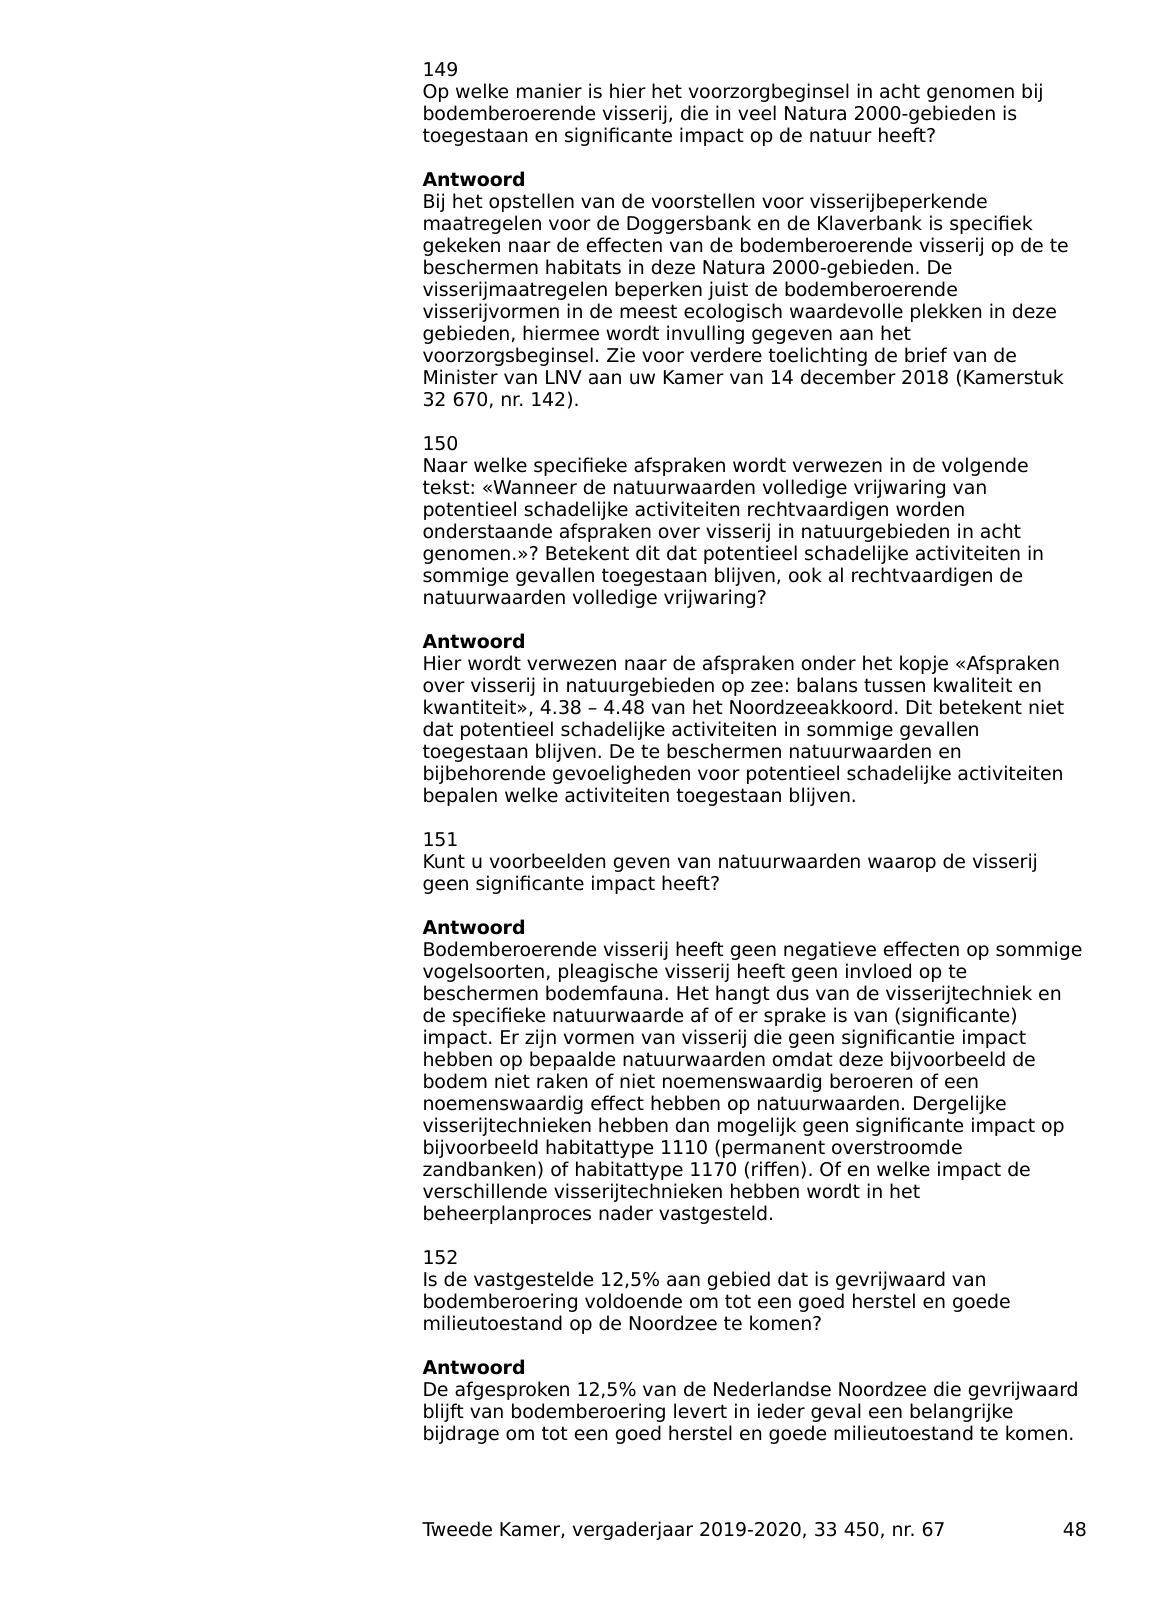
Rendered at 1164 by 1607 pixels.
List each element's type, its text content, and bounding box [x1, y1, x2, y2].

text Bij het opstellen van de voorstellen voor visserijbeperkende maatregelen voor de Doggersbank en de Klaverbank is specifiek gekeken naar de effecten van de bodemberoerende visserij op de te beschermen habitats in deze Natura 2000-gebieden. De visserijmaatregelen beperken juist de bodemberoerende visserijvormen in de meest ecologisch waardevolle plekken in deze gebieden, hiermee wordt invulling gegeven aan het voorzorgsbeginsel. Zie voor verdere toelichting de brief van de Minister van LNV aan uw Kamer van 14 december 2018 (Kamerstuk 32 670, nr. 142). [422, 191, 1087, 411]
text De afgesproken 12,5% van de Nederlandse Noordzee die gevrijwaard blijft van bodemberoering levert in ieder geval een belangrijke bijdrage om tot een goed herstel en goede milieutoestand te komen. [422, 1379, 1087, 1445]
text Naar welke specifieke afspraken wordt verwezen in de volgende tekst: «Wanneer de natuurwaarden volledige vrijwaring van potentieel schadelijke activiteiten rechtvaardigen worden onderstaande afspraken over visserij in natuurgebieden in acht genomen.»? Betekent dit dat potentieel schadelijke activiteiten in sommige gevallen toegestaan blijven, ook al rechtvaardigen de natuurwaarden volledige vrijwaring? [422, 455, 1087, 609]
text Hier wordt verwezen naar de afspraken onder het kopje «Afspraken over visserij in natuurgebieden op zee: balans tussen kwaliteit en kwantiteit», 4.38 – 4.48 van het Noordzeeakkoord. Dit betekent niet dat potentieel schadelijke activiteiten in sommige gevallen toegestaan blijven. De te beschermen natuurwaarden en bijbehorende gevoeligheden voor potentieel schadelijke activiteiten bepalen welke activiteiten toegestaan blijven. [422, 653, 1087, 807]
text 152 [422, 1247, 1087, 1269]
text Op welke manier is hier het voorzorgbeginsel in acht genomen bij bodemberoerende visserij, die in veel Natura 2000-gebieden is toegestaan en significante impact op de natuur heeft? [422, 81, 1087, 147]
text Kunt u voorbeelden geven van natuurwaarden waarop de visserij geen significante impact heeft? [422, 851, 1087, 895]
text Antwoord [422, 631, 1087, 653]
text Antwoord [422, 917, 1087, 939]
text Antwoord [422, 1357, 1087, 1379]
text Antwoord [422, 169, 1087, 191]
text Bodemberoerende visserij heeft geen negatieve effecten op sommige vogelsoorten, pleagische visserij heeft geen invloed op te beschermen bodemfauna. Het hangt dus van de visserijtechniek en de specifieke natuurwaarde af of er sprake is van (significante) impact. Er zijn vormen van visserij die geen significantie impact hebben op bepaalde natuurwaarden omdat deze bijvoorbeeld de bodem niet raken of niet noemenswaardig beroeren of een noemenswaardig effect hebben op natuurwaarden. Dergelijke visserijtechnieken hebben dan mogelijk geen significante impact op bijvoorbeeld habitattype 1110 (permanent overstroomde zandbanken) of habitattype 1170 (riffen). Of en welke impact de verschillende visserijtechnieken hebben wordt in het beheerplanproces nader vastgesteld. [422, 939, 1087, 1225]
text Is de vastgestelde 12,5% aan gebied dat is gevrijwaard van bodemberoering voldoende om tot een goed herstel en goede milieutoestand op de Noordzee te komen? [422, 1269, 1087, 1335]
text 149 [422, 59, 1087, 81]
text 150 [422, 433, 1087, 455]
text 151 [422, 829, 1087, 851]
